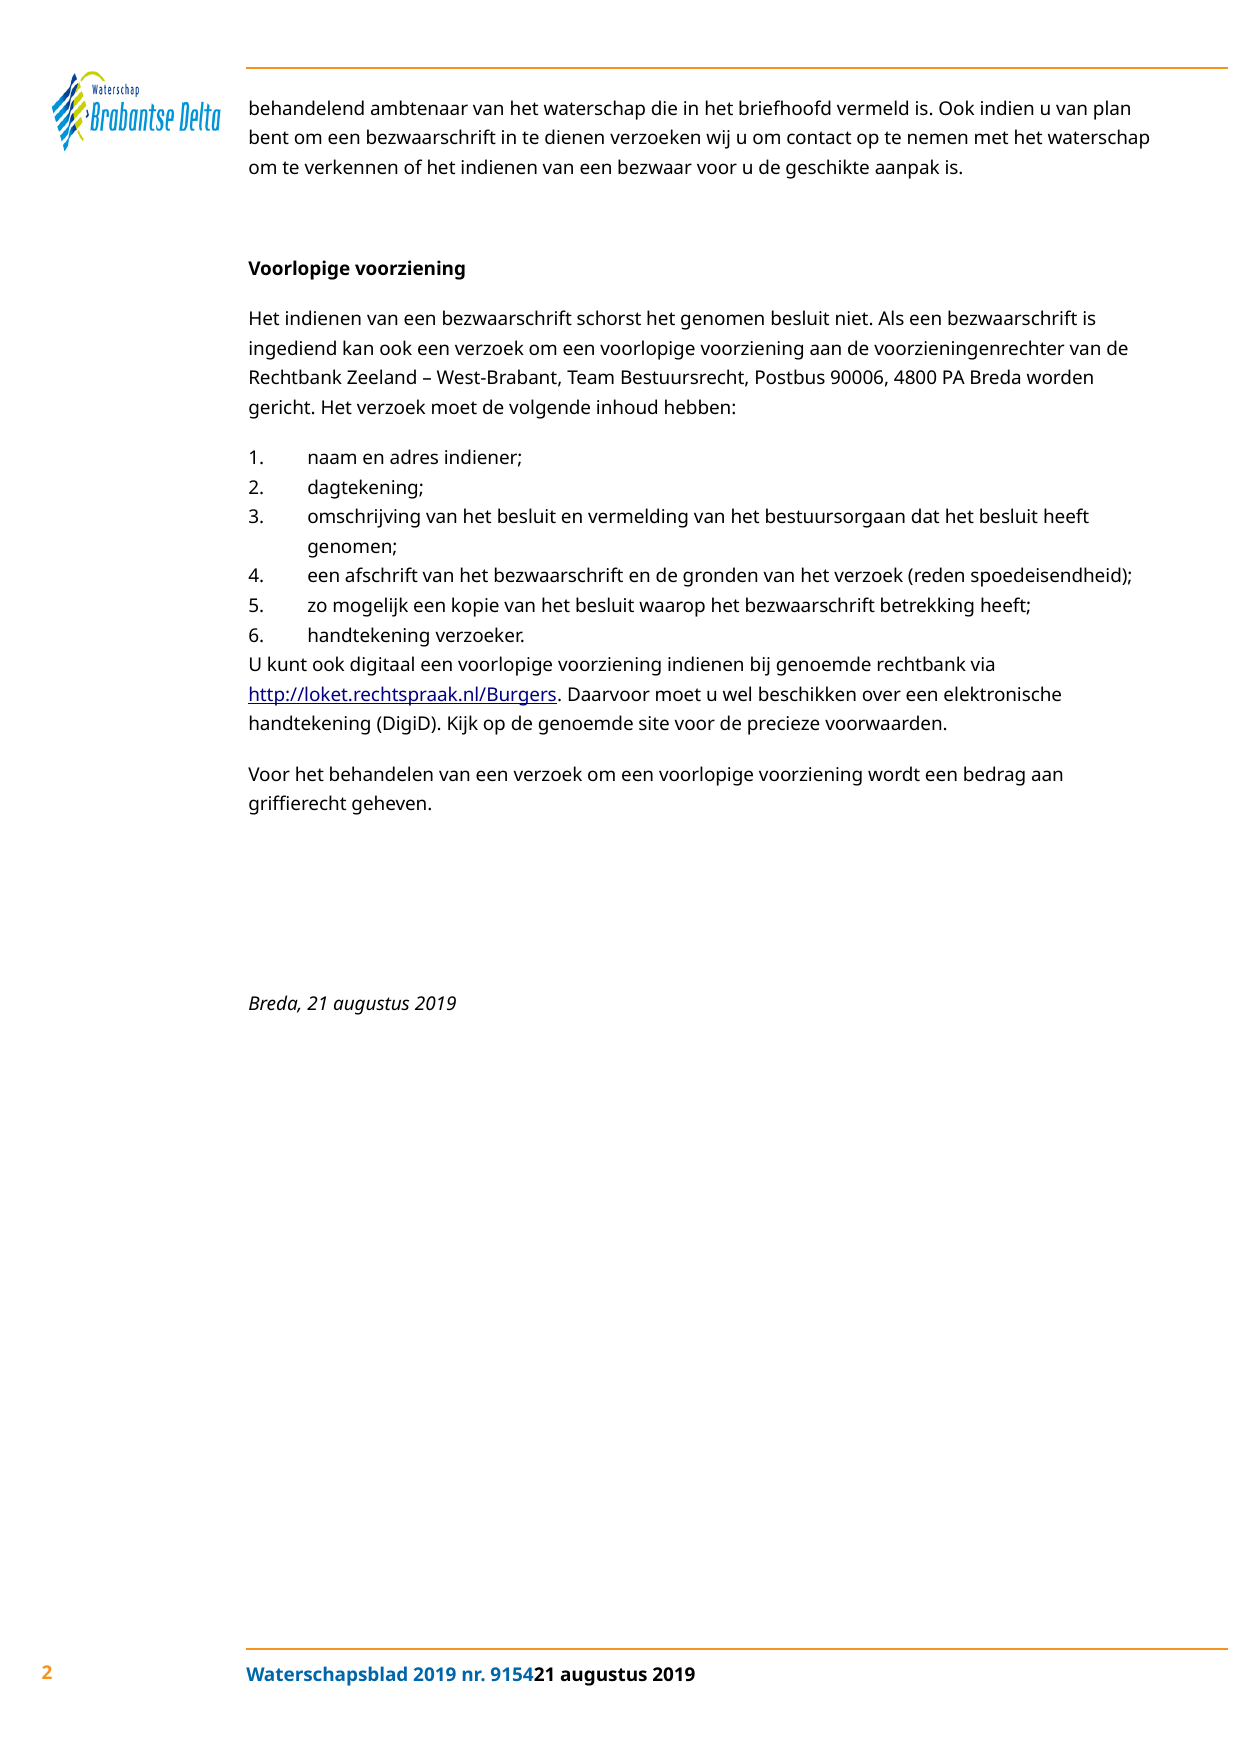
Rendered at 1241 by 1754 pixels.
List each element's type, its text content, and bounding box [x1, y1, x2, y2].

list omschrijving van het besluit en vermelding van het bestuursorgaan dat het besluit heeft genomen; [248, 503, 1152, 559]
list dagtekening; [248, 474, 1152, 500]
text Voor het behandelen van een verzoek om een voorlopige voorziening wordt een bedrag aan griffierecht geheven. [248, 761, 1152, 816]
text Breda, 21 augustus 2019 [248, 990, 1152, 1015]
text Het indienen van een bezwaarschrift schorst het genomen besluit niet. Als een bezwaarschrift is ingediend kan ook een verzoek om een voorlopige voorziening aan de voorzieningenrechter van de Rechtbank Zeeland – West-Brabant, Team Bestuursrecht, Postbus 90006, 4800 PA Breda worden gericht. Het verzoek moet de volgende inhoud hebben: [248, 305, 1152, 420]
list handtekening verzoeker. [248, 622, 1152, 648]
text Voorlopige voorziening [248, 255, 1152, 281]
list naam en adres indiener; [248, 444, 1152, 470]
list zo mogelijk een kopie van het besluit waarop het bezwaarschrift betrekking heeft; [248, 592, 1152, 618]
text behandelend ambtenaar van het waterschap die in het briefhoofd vermeld is. Ook indien u van plan bent om een bezwaarschrift in te dienen verzoeken wij u om contact op te nemen met het waterschap om te verkennen of het indienen van een bezwaar voor u de geschikte aanpak is. [248, 95, 1152, 180]
picture [41, 47, 231, 172]
text U kunt ook digitaal een voorlopige voorziening indienen bij genoemde rechtbank via http://loket.rechtspraak.nl/Burgers. Daarvoor moet u wel beschikken over een elektronische handtekening (DigiD). Kijk op de genoemde site voor de precieze voorwaarden. [248, 651, 1152, 736]
list een afschrift van het bezwaarschrift en de gronden van het verzoek (reden spoedeisendheid); [248, 563, 1152, 588]
